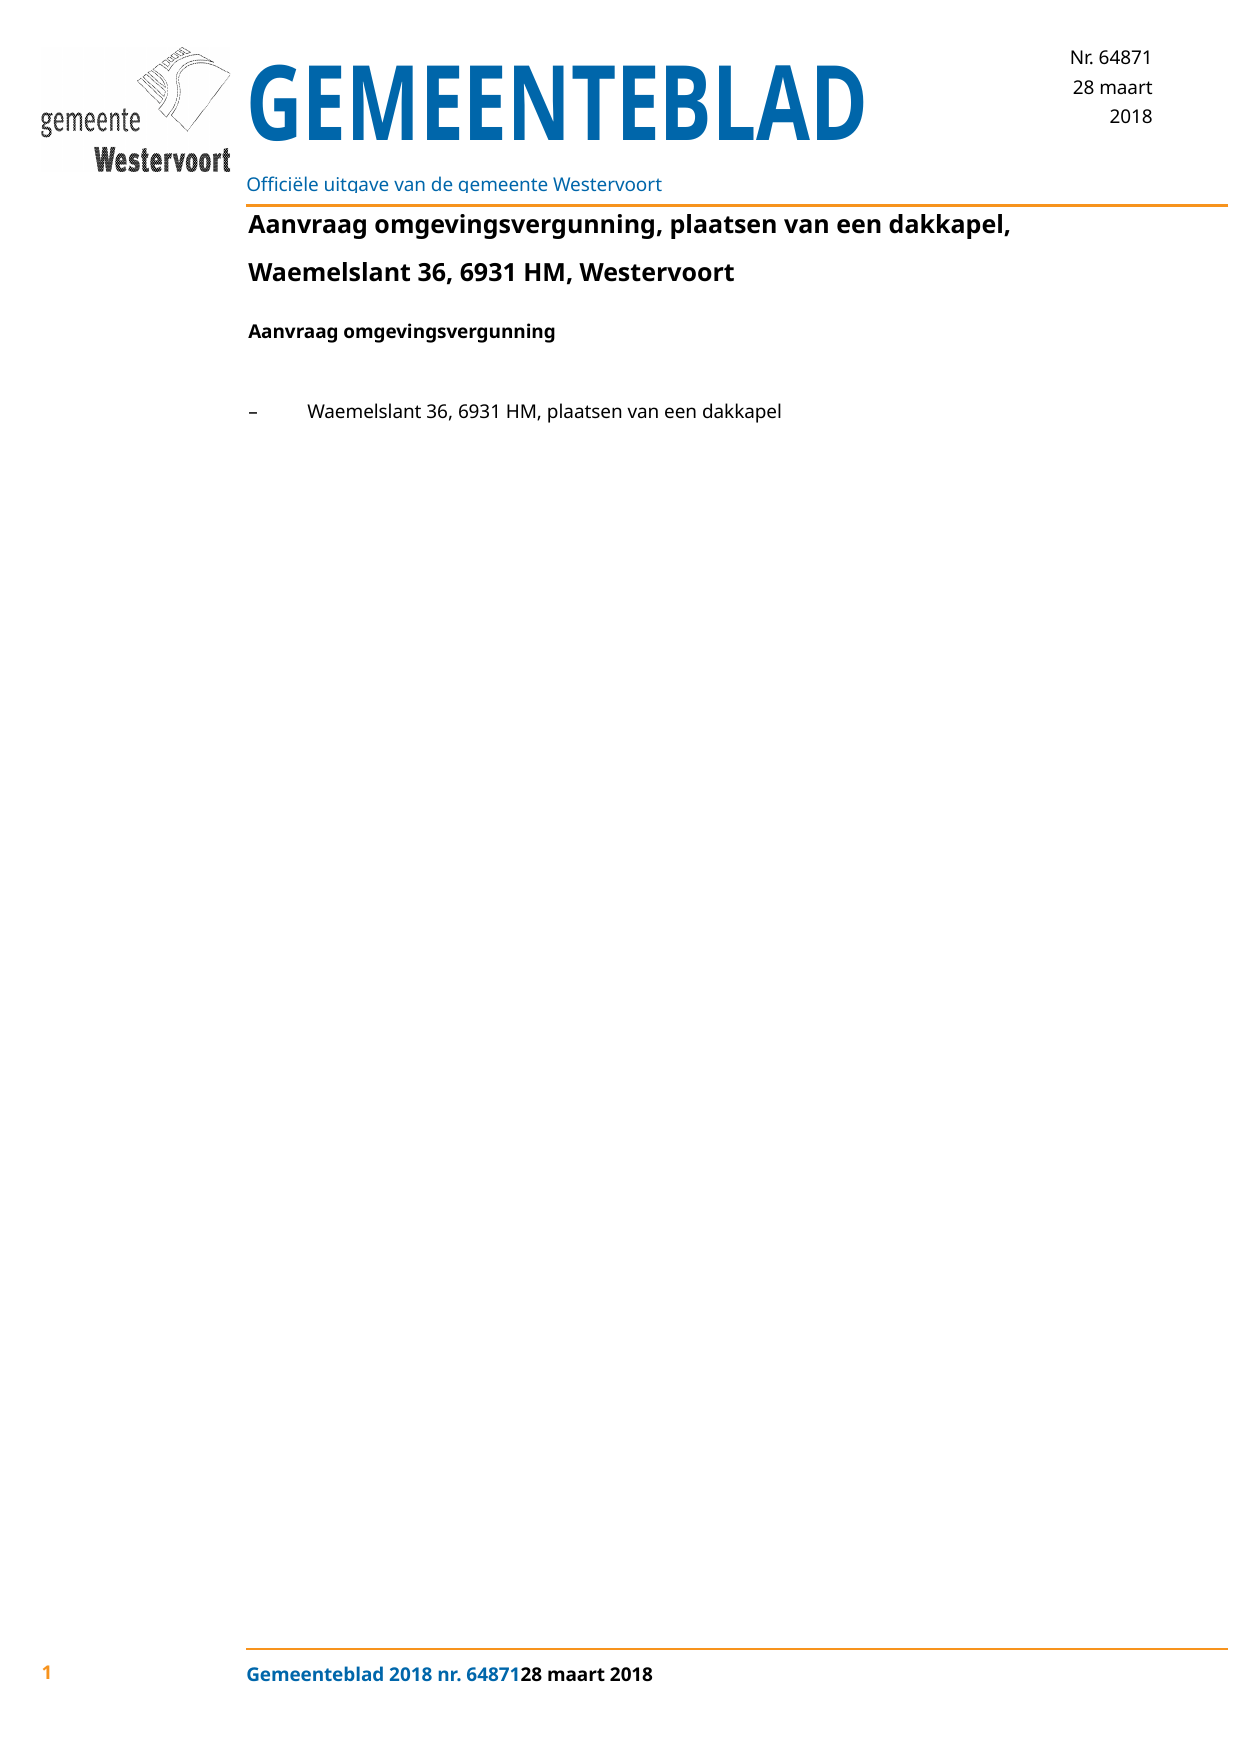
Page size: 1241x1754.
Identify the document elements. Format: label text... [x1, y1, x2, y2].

list Waemelslant 36, 6931 HM, plaatsen van een dakkapel [248, 398, 1152, 424]
text Aanvraag omgevingsvergunning [248, 318, 1152, 344]
picture [41, 47, 231, 172]
text Aanvraag omgevingsvergunning, plaatsen van een dakkapel, Waemelslant 36, 6931 HM, Westervoort [248, 207, 1152, 288]
